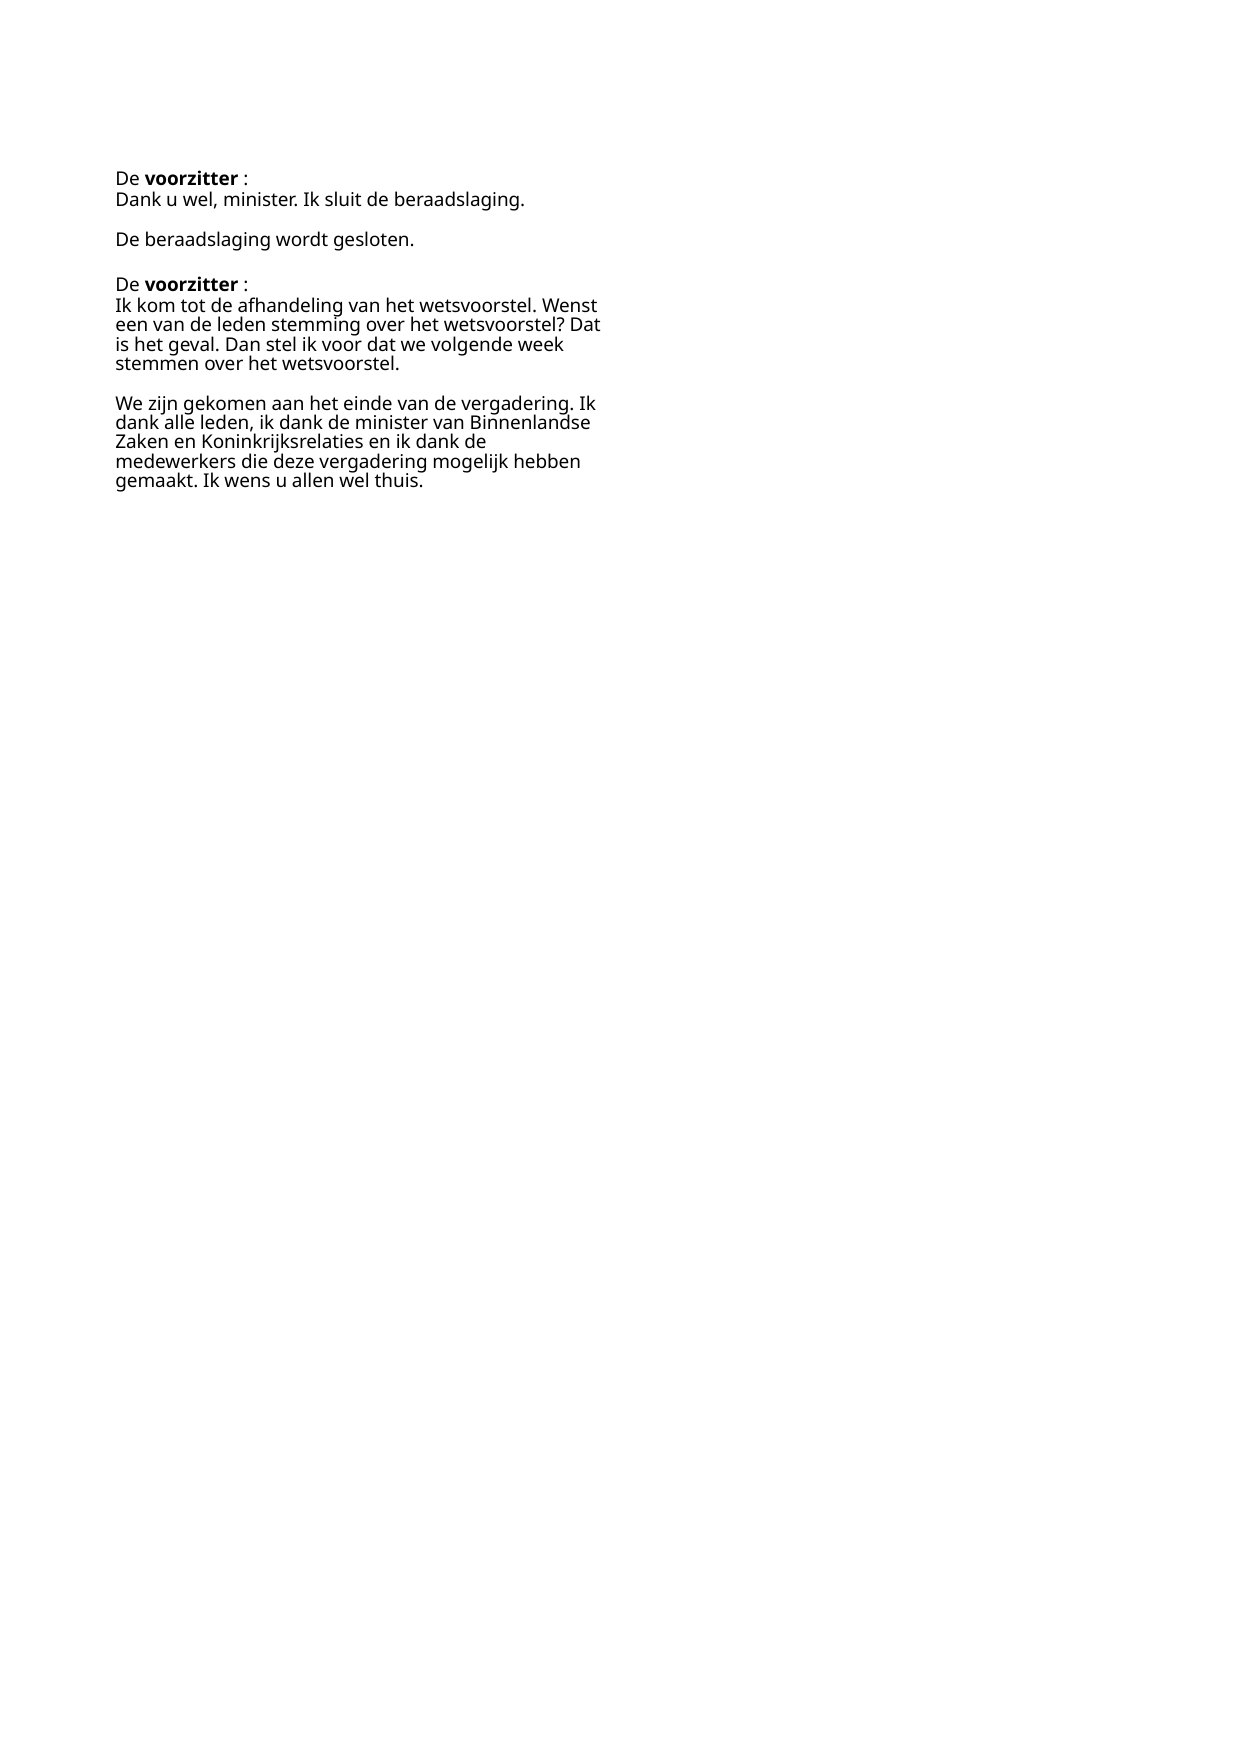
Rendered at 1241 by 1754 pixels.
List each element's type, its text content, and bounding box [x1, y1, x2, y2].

text De voorzitter : [115, 271, 605, 297]
text De beraadslaging wordt gesloten. [115, 231, 605, 251]
text De voorzitter : [115, 165, 605, 191]
text Ik kom tot de afhandeling van het wetsvoorstel. Wenst een van de leden stemming over het wetsvoorstel? Dat is het geval. Dan stel ik voor dat we volgende week stemmen over het wetsvoorstel. [115, 297, 605, 374]
text Dank u wel, minister. Ik sluit de beraadslaging. [115, 191, 605, 210]
text We zijn gekomen aan het einde van de vergadering. Ik dank alle leden, ik dank de minister van Binnenlandse Zaken en Koninkrijksrelaties en ik dank de medewerkers die deze vergadering mogelijk hebben gemaakt. Ik wens u allen wel thuis. [115, 395, 605, 491]
